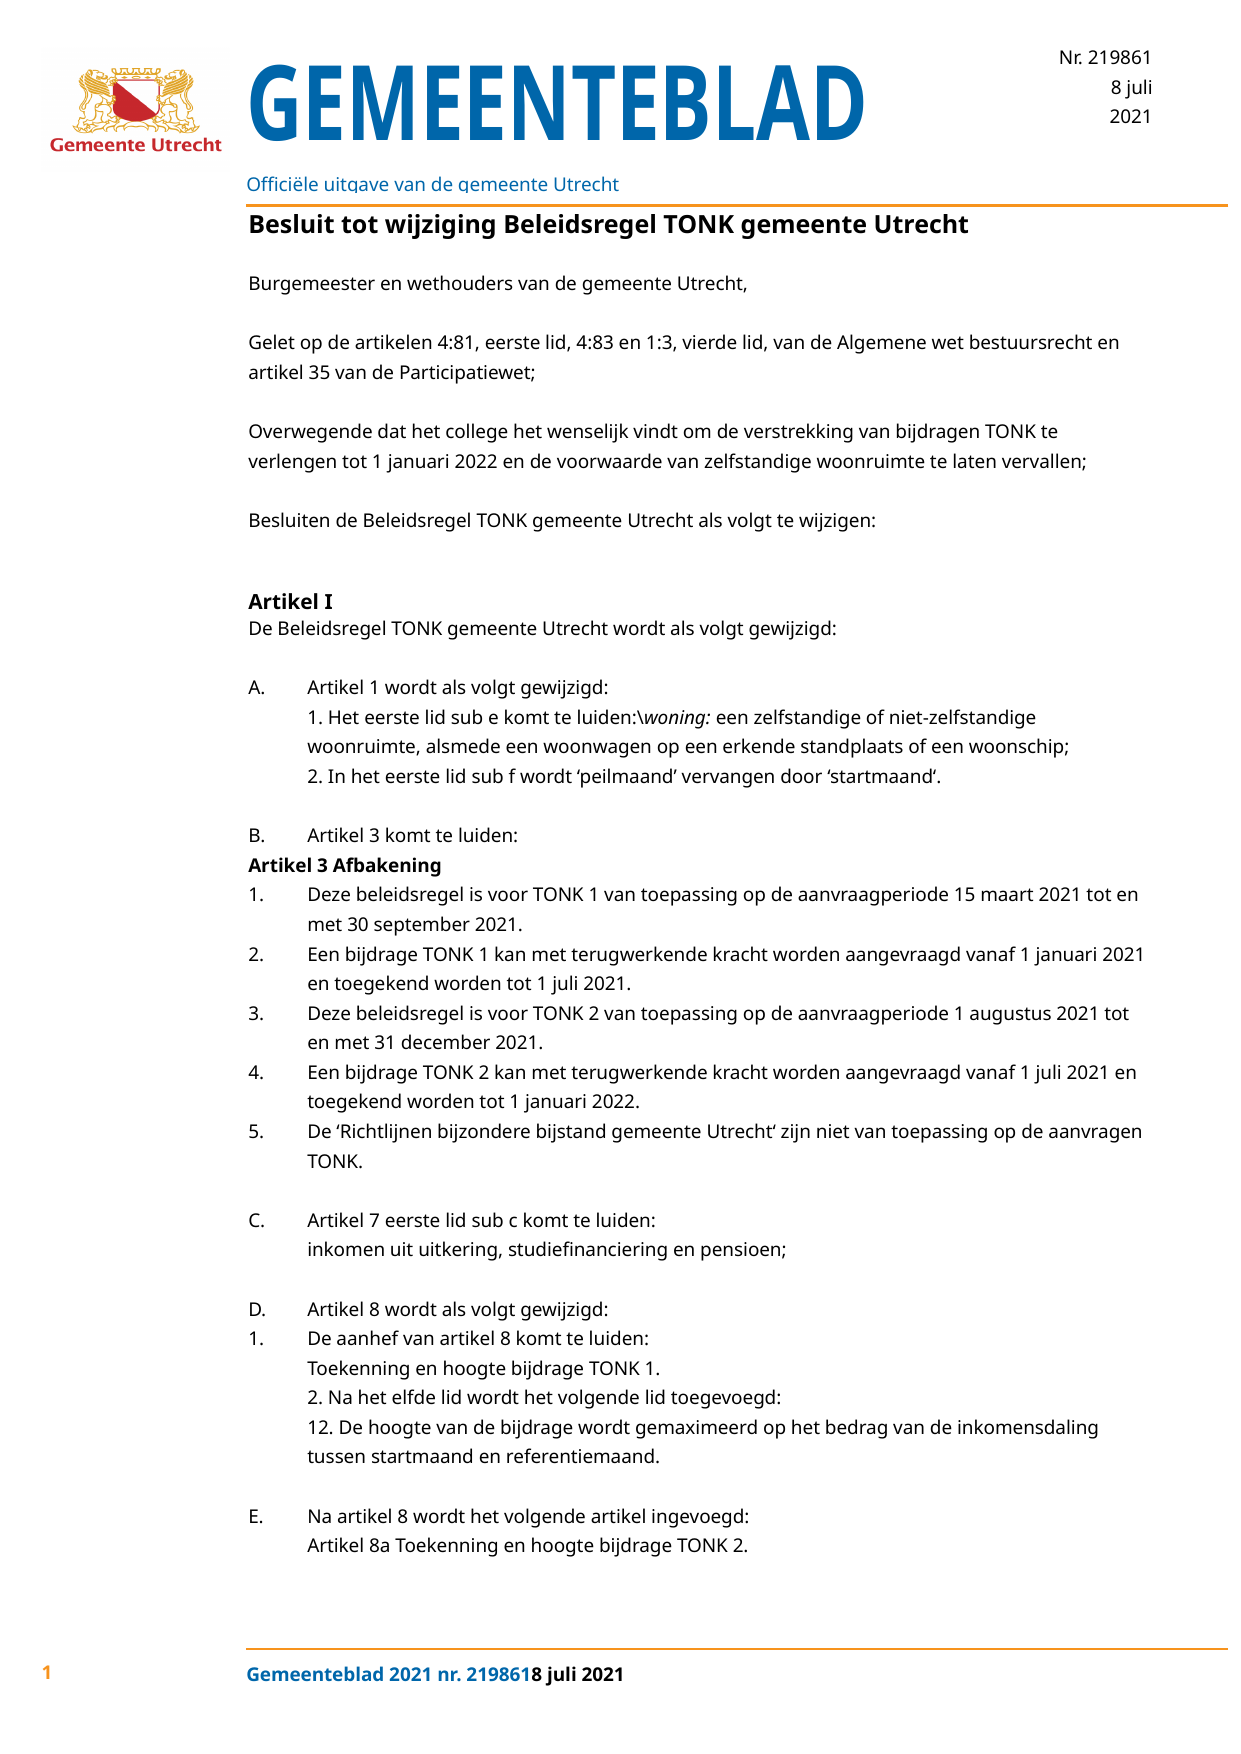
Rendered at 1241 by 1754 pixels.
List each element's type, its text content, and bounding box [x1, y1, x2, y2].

picture [41, 47, 231, 172]
text Artikel 3 Afbakening [248, 852, 1152, 878]
list Artikel 1 wordt als volgt gewijzigd: [248, 674, 1152, 700]
list 12. De hoogte van de bijdrage wordt gemaximeerd op het bedrag van de inkomensdaling tussen startmaand en referentiemaand. [248, 1414, 1152, 1469]
list Toekenning en hoogte bijdrage TONK 1. [248, 1355, 1152, 1381]
text Overwegende dat het college het wenselijk vindt om de verstrekking van bijdragen TONK te verlengen tot 1 januari 2022 en de voorwaarde van zelfstandige woonruimte te laten vervallen; [248, 418, 1152, 473]
list Artikel 8a Toekenning en hoogte bijdrage TONK 2. [248, 1532, 1152, 1558]
text Besluiten de Beleidsregel TONK gemeente Utrecht als volgt te wijzigen: [248, 507, 1152, 533]
list 2. Na het elfde lid wordt het volgende lid toegevoegd: [248, 1384, 1152, 1410]
list Deze beleidsregel is voor TONK 2 van toepassing op de aanvraagperiode 1 augustus 2021 tot en met 31 december 2021. [248, 1000, 1152, 1055]
list Een bijdrage TONK 1 kan met terugwerkende kracht worden aangevraagd vanaf 1 januari 2021 en toegekend worden tot 1 juli 2021. [248, 941, 1152, 996]
list 2. In het eerste lid sub f wordt ‘peilmaand’ vervangen door ‘startmaand‘. [248, 763, 1152, 789]
list De ‘Richtlijnen bijzondere bijstand gemeente Utrecht‘ zijn niet van toepassing op de aanvragen TONK. [248, 1118, 1152, 1174]
list Artikel 8 wordt als volgt gewijzigd: [248, 1296, 1152, 1322]
text Besluit tot wijziging Beleidsregel TONK gemeente Utrecht [248, 207, 1152, 241]
list Artikel 7 eerste lid sub c komt te luiden: [248, 1207, 1152, 1233]
text Gelet op de artikelen 4:81, eerste lid, 4:83 en 1:3, vierde lid, van de Algemene wet bestuursrecht en artikel 35 van de Participatiewet; [248, 329, 1152, 385]
text De Beleidsregel TONK gemeente Utrecht wordt als volgt gewijzigd: [248, 615, 1152, 641]
text Burgemeester en wethouders van de gemeente Utrecht, [248, 270, 1152, 296]
text Artikel I [248, 587, 1152, 615]
list inkomen uit uitkering, studiefinanciering en pensioen; [248, 1237, 1152, 1262]
list Artikel 3 komt te luiden: [248, 822, 1152, 848]
list 1. Het eerste lid sub e komt te luiden:\woning: een zelfstandige of niet-zelfstandige woonruimte, alsmede een woonwagen op een erkende standplaats of een woonschip; [248, 704, 1152, 759]
list De aanhef van artikel 8 komt te luiden: [248, 1325, 1152, 1351]
list Na artikel 8 wordt het volgende artikel ingevoegd: [248, 1503, 1152, 1529]
list Deze beleidsregel is voor TONK 1 van toepassing op de aanvraagperiode 15 maart 2021 tot en met 30 september 2021. [248, 882, 1152, 937]
list Een bijdrage TONK 2 kan met terugwerkende kracht worden aangevraagd vanaf 1 juli 2021 en toegekend worden tot 1 januari 2022. [248, 1059, 1152, 1114]
